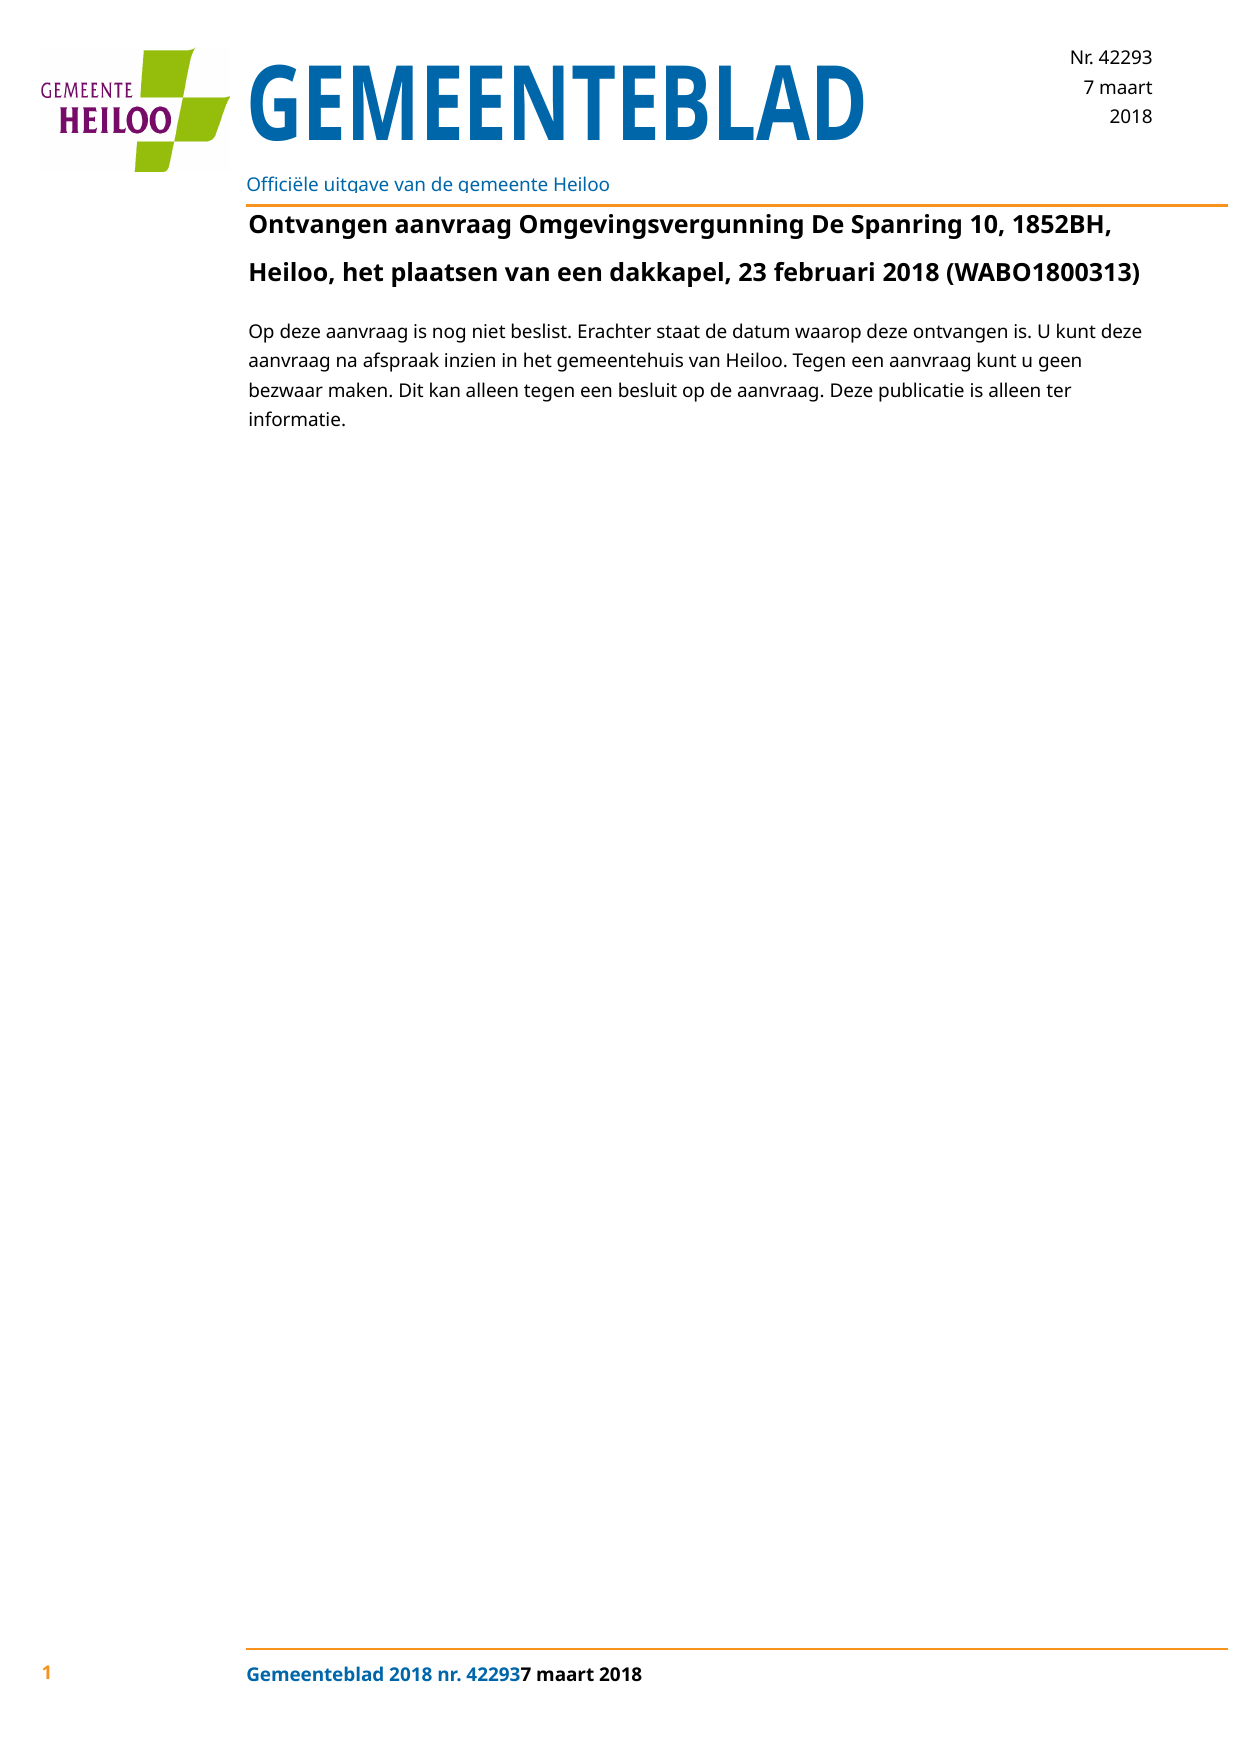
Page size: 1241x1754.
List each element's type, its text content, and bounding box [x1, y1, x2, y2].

picture [41, 47, 231, 172]
text Ontvangen aanvraag Omgevingsvergunning De Spanring 10, 1852BH, Heiloo, het plaatsen van een dakkapel, 23 februari 2018 (WABO1800313) [248, 207, 1152, 288]
text Op deze aanvraag is nog niet beslist. Erachter staat de datum waarop deze ontvangen is. U kunt deze aanvraag na afspraak inzien in het gemeentehuis van Heiloo. Tegen een aanvraag kunt u geen bezwaar maken. Dit kan alleen tegen een besluit op de aanvraag. Deze publicatie is alleen ter informatie. [248, 318, 1152, 432]
